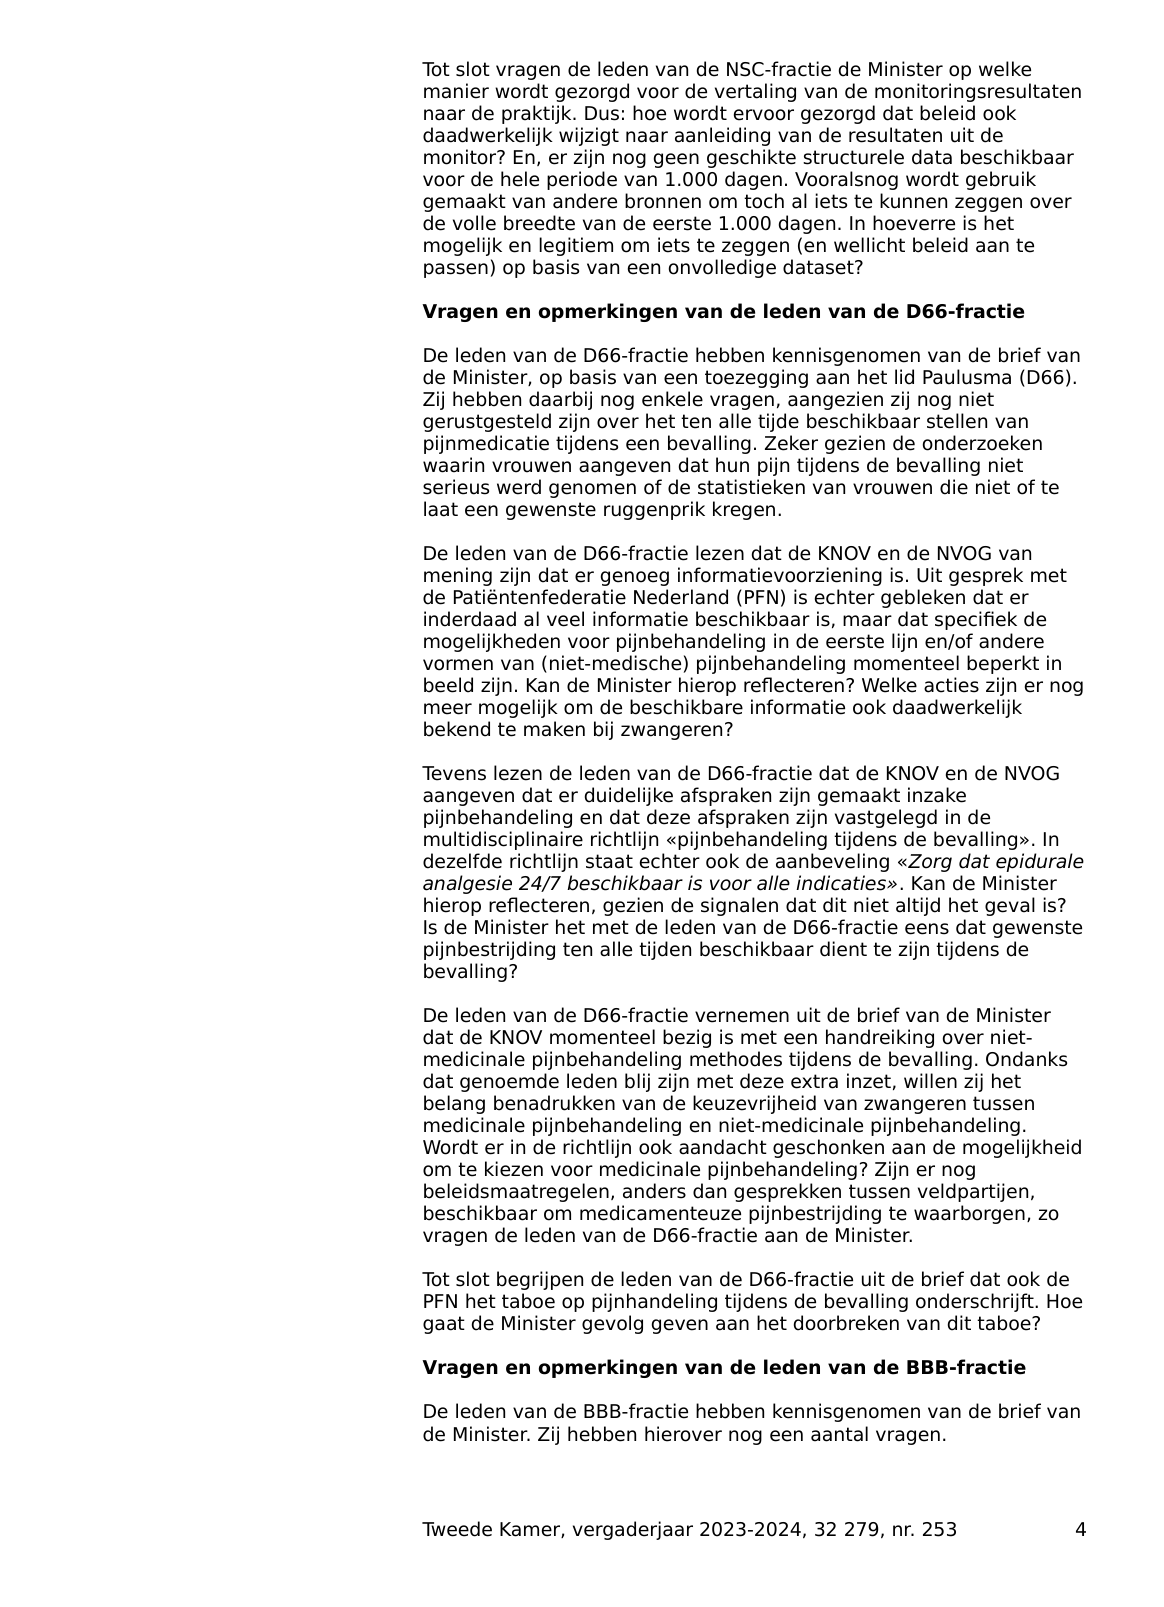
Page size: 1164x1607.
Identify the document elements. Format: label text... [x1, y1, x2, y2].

text Tevens lezen de leden van de D66-fractie dat de KNOV en de NVOG aangeven dat er duidelijke afspraken zijn gemaakt inzake pijnbehandeling en dat deze afspraken zijn vastgelegd in de multidisciplinaire richtlijn «pijnbehandeling tijdens de bevalling». In dezelfde richtlijn staat echter ook de aanbeveling «Zorg dat epidurale analgesie 24/7 beschikbaar is voor alle indicaties». Kan de Minister hierop reflecteren, gezien de signalen dat dit niet altijd het geval is? Is de Minister het met de leden van de D66-fractie eens dat gewenste pijnbestrijding ten alle tijden beschikbaar dient te zijn tijdens de bevalling? [422, 763, 1087, 983]
subtitle Vragen en opmerkingen van de leden van de D66-fractie [422, 301, 1087, 323]
text De leden van de D66-fractie vernemen uit de brief van de Minister dat de KNOV momenteel bezig is met een handreiking over niet-medicinale pijnbehandeling methodes tijdens de bevalling. Ondanks dat genoemde leden blij zijn met deze extra inzet, willen zij het belang benadrukken van de keuzevrijheid van zwangeren tussen medicinale pijnbehandeling en niet-medicinale pijnbehandeling. Wordt er in de richtlijn ook aandacht geschonken aan de mogelijkheid om te kiezen voor medicinale pijnbehandeling? Zijn er nog beleidsmaatregelen, anders dan gesprekken tussen veldpartijen, beschikbaar om medicamenteuze pijnbestrijding te waarborgen, zo vragen de leden van de D66-fractie aan de Minister. [422, 1005, 1087, 1247]
text De leden van de D66-fractie hebben kennisgenomen van de brief van de Minister, op basis van een toezegging aan het lid Paulusma (D66). Zij hebben daarbij nog enkele vragen, aangezien zij nog niet gerustgesteld zijn over het ten alle tijde beschikbaar stellen van pijnmedicatie tijdens een bevalling. Zeker gezien de onderzoeken waarin vrouwen aangeven dat hun pijn tijdens de bevalling niet serieus werd genomen of de statistieken van vrouwen die niet of te laat een gewenste ruggenprik kregen. [422, 345, 1087, 521]
text Tot slot begrijpen de leden van de D66-fractie uit de brief dat ook de PFN het taboe op pijnhandeling tijdens de bevalling onderschrijft. Hoe gaat de Minister gevolg geven aan het doorbreken van dit taboe? [422, 1269, 1087, 1335]
text De leden van de D66-fractie lezen dat de KNOV en de NVOG van mening zijn dat er genoeg informatievoorziening is. Uit gesprek met de Patiëntenfederatie Nederland (PFN) is echter gebleken dat er inderdaad al veel informatie beschikbaar is, maar dat specifiek de mogelijkheden voor pijnbehandeling in de eerste lijn en/of andere vormen van (niet-medische) pijnbehandeling momenteel beperkt in beeld zijn. Kan de Minister hierop reflecteren? Welke acties zijn er nog meer mogelijk om de beschikbare informatie ook daadwerkelijk bekend te maken bij zwangeren? [422, 543, 1087, 741]
text Tot slot vragen de leden van de NSC-fractie de Minister op welke manier wordt gezorgd voor de vertaling van de monitoringsresultaten naar de praktijk. Dus: hoe wordt ervoor gezorgd dat beleid ook daadwerkelijk wijzigt naar aanleiding van de resultaten uit de monitor? En, er zijn nog geen geschikte structurele data beschikbaar voor de hele periode van 1.000 dagen. Vooralsnog wordt gebruik gemaakt van andere bronnen om toch al iets te kunnen zeggen over de volle breedte van de eerste 1.000 dagen. In hoeverre is het mogelijk en legitiem om iets te zeggen (en wellicht beleid aan te passen) op basis van een onvolledige dataset? [422, 59, 1087, 279]
subtitle Vragen en opmerkingen van de leden van de BBB-fractie [422, 1357, 1087, 1379]
text De leden van de BBB-fractie hebben kennisgenomen van de brief van de Minister. Zij hebben hierover nog een aantal vragen. [422, 1401, 1087, 1445]
